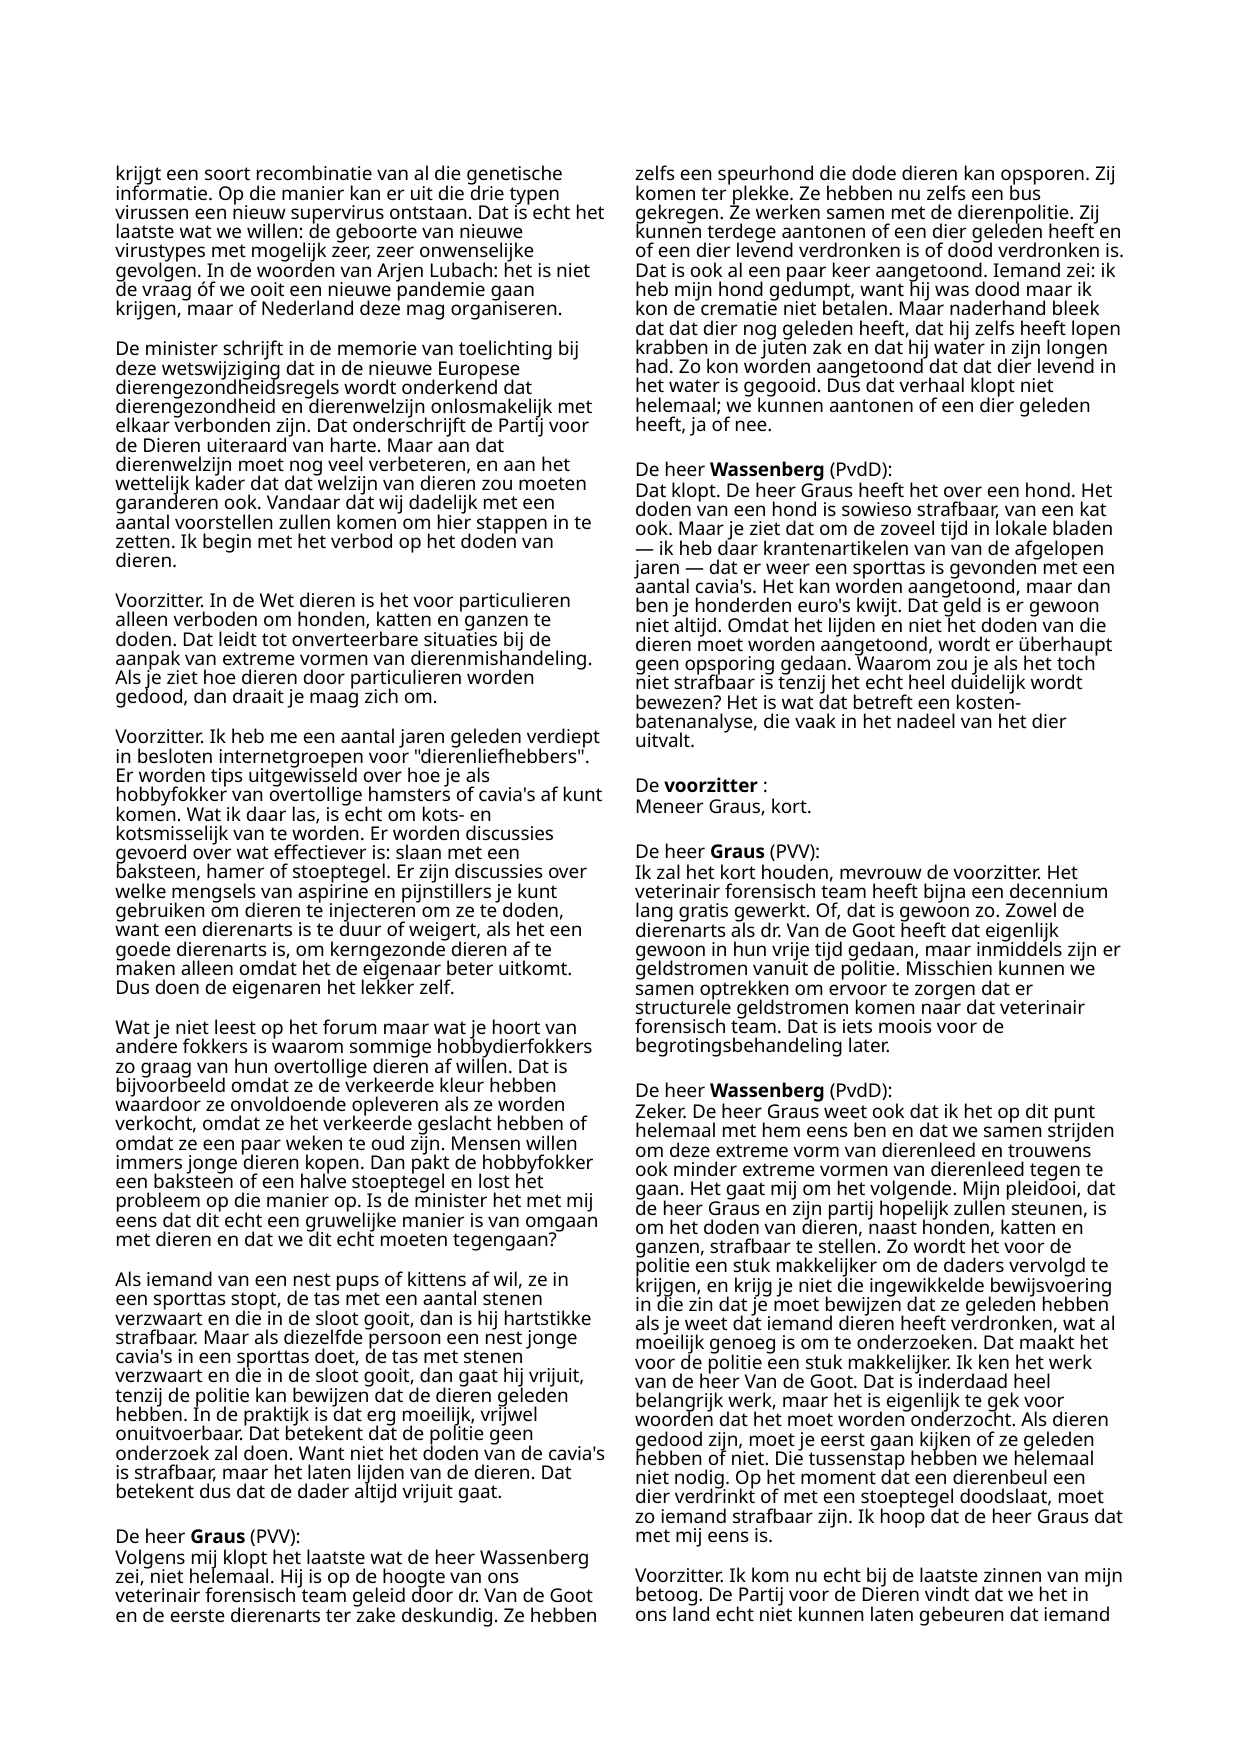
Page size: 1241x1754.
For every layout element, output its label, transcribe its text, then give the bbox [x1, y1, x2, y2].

text De voorzitter : [635, 772, 1125, 798]
text Als iemand van een nest pups of kittens af wil, ze in een sporttas stopt, de tas met een aantal stenen verzwaart en die in de sloot gooit, dan is hij hartstikke strafbaar. Maar als diezelfde persoon een nest jonge cavia's in een sporttas doet, de tas met stenen verzwaart en die in de sloot gooit, dan gaat hij vrijuit, tenzij de politie kan bewijzen dat de dieren geleden hebben. In de praktijk is dat erg moeilijk, vrijwel onuitvoerbaar. Dat betekent dat de politie geen onderzoek zal doen. Want niet het doden van de cavia's is strafbaar, maar het laten lijden van de dieren. Dat betekent dus dat de dader altijd vrijuit gaat. [115, 1271, 605, 1502]
text De heer Graus (PVV): [115, 1523, 605, 1549]
text Meneer Graus, kort. [635, 798, 1125, 817]
text De heer Graus (PVV): [635, 838, 1125, 864]
text De minister schrijft in de memorie van toelichting bij deze wetswijziging dat in de nieuwe Europese dierengezondheidsregels wordt onderkend dat dierengezondheid en dierenwelzijn onlosmakelijk met elkaar verbonden zijn. Dat onderschrijft de Partij voor de Dieren uiteraard van harte. Maar aan dat dierenwelzijn moet nog veel verbeteren, en aan het wettelijk kader dat dat welzijn van dieren zou moeten garanderen ook. Vandaar dat wij dadelijk met een aantal voorstellen zullen komen om hier stappen in te zetten. Ik begin met het verbod op het doden van dieren. [115, 340, 605, 571]
text Zeker. De heer Graus weet ook dat ik het op dit punt helemaal met hem eens ben en dat we samen strijden om deze extreme vorm van dierenleed en trouwens ook minder extreme vormen van dierenleed tegen te gaan. Het gaat mij om het volgende. Mijn pleidooi, dat de heer Graus en zijn partij hopelijk zullen steunen, is om het doden van dieren, naast honden, katten en ganzen, strafbaar te stellen. Zo wordt het voor de politie een stuk makkelijker om de daders vervolgd te krijgen, en krijg je niet die ingewikkelde bewijsvoering in die zin dat je moet bewijzen dat ze geleden hebben als je weet dat iemand dieren heeft verdronken, wat al moeilijk genoeg is om te onderzoeken. Dat maakt het voor de politie een stuk makkelijker. Ik ken het werk van de heer Van de Goot. Dat is inderdaad heel belangrijk werk, maar het is eigenlijk te gek voor woorden dat het moet worden onderzocht. Als dieren gedood zijn, moet je eerst gaan kijken of ze geleden hebben of niet. Die tussenstap hebben we helemaal niet nodig. Op het moment dat een dierenbeul een dier verdrinkt of met een stoeptegel doodslaat, moet zo iemand strafbaar zijn. Ik hoop dat de heer Graus dat met mij eens is. [635, 1103, 1125, 1546]
text Voorzitter. In de Wet dieren is het voor particulieren alleen verboden om honden, katten en ganzen te doden. Dat leidt tot onverteerbare situaties bij de aanpak van extreme vormen van dierenmishandeling. Als je ziet hoe dieren door particulieren worden gedood, dan draait je maag zich om. [115, 592, 605, 708]
text Voorzitter. Ik kom nu echt bij de laatste zinnen van mijn betoog. De Partij voor de Dieren vindt dat we het in ons land echt niet kunnen laten gebeuren dat iemand [635, 1567, 1125, 1625]
text Ik zal het kort houden, mevrouw de voorzitter. Het veterinair forensisch team heeft bijna een decennium lang gratis gewerkt. Of, dat is gewoon zo. Zowel de dierenarts als dr. Van de Goot heeft dat eigenlijk gewoon in hun vrije tijd gedaan, maar inmiddels zijn er geldstromen vanuit de politie. Misschien kunnen we samen optrekken om ervoor te zorgen dat er structurele geldstromen komen naar dat veterinair forensisch team. Dat is iets moois voor de begrotingsbehandeling later. [635, 864, 1125, 1057]
text krijgt een soort recombinatie van al die genetische informatie. Op die manier kan er uit die drie typen virussen een nieuw supervirus ontstaan. Dat is echt het laatste wat we willen: de geboorte van nieuwe virustypes met mogelijk zeer, zeer onwenselijke gevolgen. In de woorden van Arjen Lubach: het is niet de vraag óf we ooit een nieuwe pandemie gaan krijgen, maar of Nederland deze mag organiseren. [115, 165, 605, 319]
text Wat je niet leest op het forum maar wat je hoort van andere fokkers is waarom sommige hobbydierfokkers zo graag van hun overtollige dieren af willen. Dat is bijvoorbeeld omdat ze de verkeerde kleur hebben waardoor ze onvoldoende opleveren als ze worden verkocht, omdat ze het verkeerde geslacht hebben of omdat ze een paar weken te oud zijn. Mensen willen immers jonge dieren kopen. Dan pakt de hobbyfokker een baksteen of een halve stoeptegel en lost het probleem op die manier op. Is de minister het met mij eens dat dit echt een gruwelijke manier is van omgaan met dieren en dat we dit echt moeten tegengaan? [115, 1019, 605, 1250]
text zelfs een speurhond die dode dieren kan opsporen. Zij komen ter plekke. Ze hebben nu zelfs een bus gekregen. Ze werken samen met de dierenpolitie. Zij kunnen terdege aantonen of een dier geleden heeft en of een dier levend verdronken is of dood verdronken is. Dat is ook al een paar keer aangetoond. Iemand zei: ik heb mijn hond gedumpt, want hij was dood maar ik kon de crematie niet betalen. Maar naderhand bleek dat dat dier nog geleden heeft, dat hij zelfs heeft lopen krabben in de juten zak en dat hij water in zijn longen had. Zo kon worden aangetoond dat dat dier levend in het water is gegooid. Dus dat verhaal klopt niet helemaal; we kunnen aantonen of een dier geleden heeft, ja of nee. [635, 165, 1125, 435]
text Voorzitter. Ik heb me een aantal jaren geleden verdiept in besloten internetgroepen voor "dierenliefhebbers". Er worden tips uitgewisseld over hoe je als hobbyfokker van overtollige hamsters of cavia's af kunt komen. Wat ik daar las, is echt om kots- en kotsmisselijk van te worden. Er worden discussies gevoerd over wat effectiever is: slaan met een baksteen, hamer of stoeptegel. Er zijn discussies over welke mengsels van aspirine en pijnstillers je kunt gebruiken om dieren te injecteren om ze te doden, want een dierenarts is te duur of weigert, als het een goede dierenarts is, om kerngezonde dieren af te maken alleen omdat het de eigenaar beter uitkomt. Dus doen de eigenaren het lekker zelf. [115, 728, 605, 998]
text De heer Wassenberg (PvdD): [635, 456, 1125, 482]
text Dat klopt. De heer Graus heeft het over een hond. Het doden van een hond is sowieso strafbaar, van een kat ook. Maar je ziet dat om de zoveel tijd in lokale bladen — ik heb daar krantenartikelen van van de afgelopen jaren — dat er weer een sporttas is gevonden met een aantal cavia's. Het kan worden aangetoond, maar dan ben je honderden euro's kwijt. Dat geld is er gewoon niet altijd. Omdat het lijden en niet het doden van die dieren moet worden aangetoond, wordt er überhaupt geen opsporing gedaan. Waarom zou je als het toch niet strafbaar is tenzij het echt heel duidelijk wordt bewezen? Het is wat dat betreft een kosten-batenanalyse, die vaak in het nadeel van het dier uitvalt. [635, 482, 1125, 751]
text De heer Wassenberg (PvdD): [635, 1077, 1125, 1103]
text Volgens mij klopt het laatste wat de heer Wassenberg zei, niet helemaal. Hij is op de hoogte van ons veterinair forensisch team geleid door dr. Van de Goot en de eerste dierenarts ter zake deskundig. Ze hebben [115, 1549, 605, 1626]
